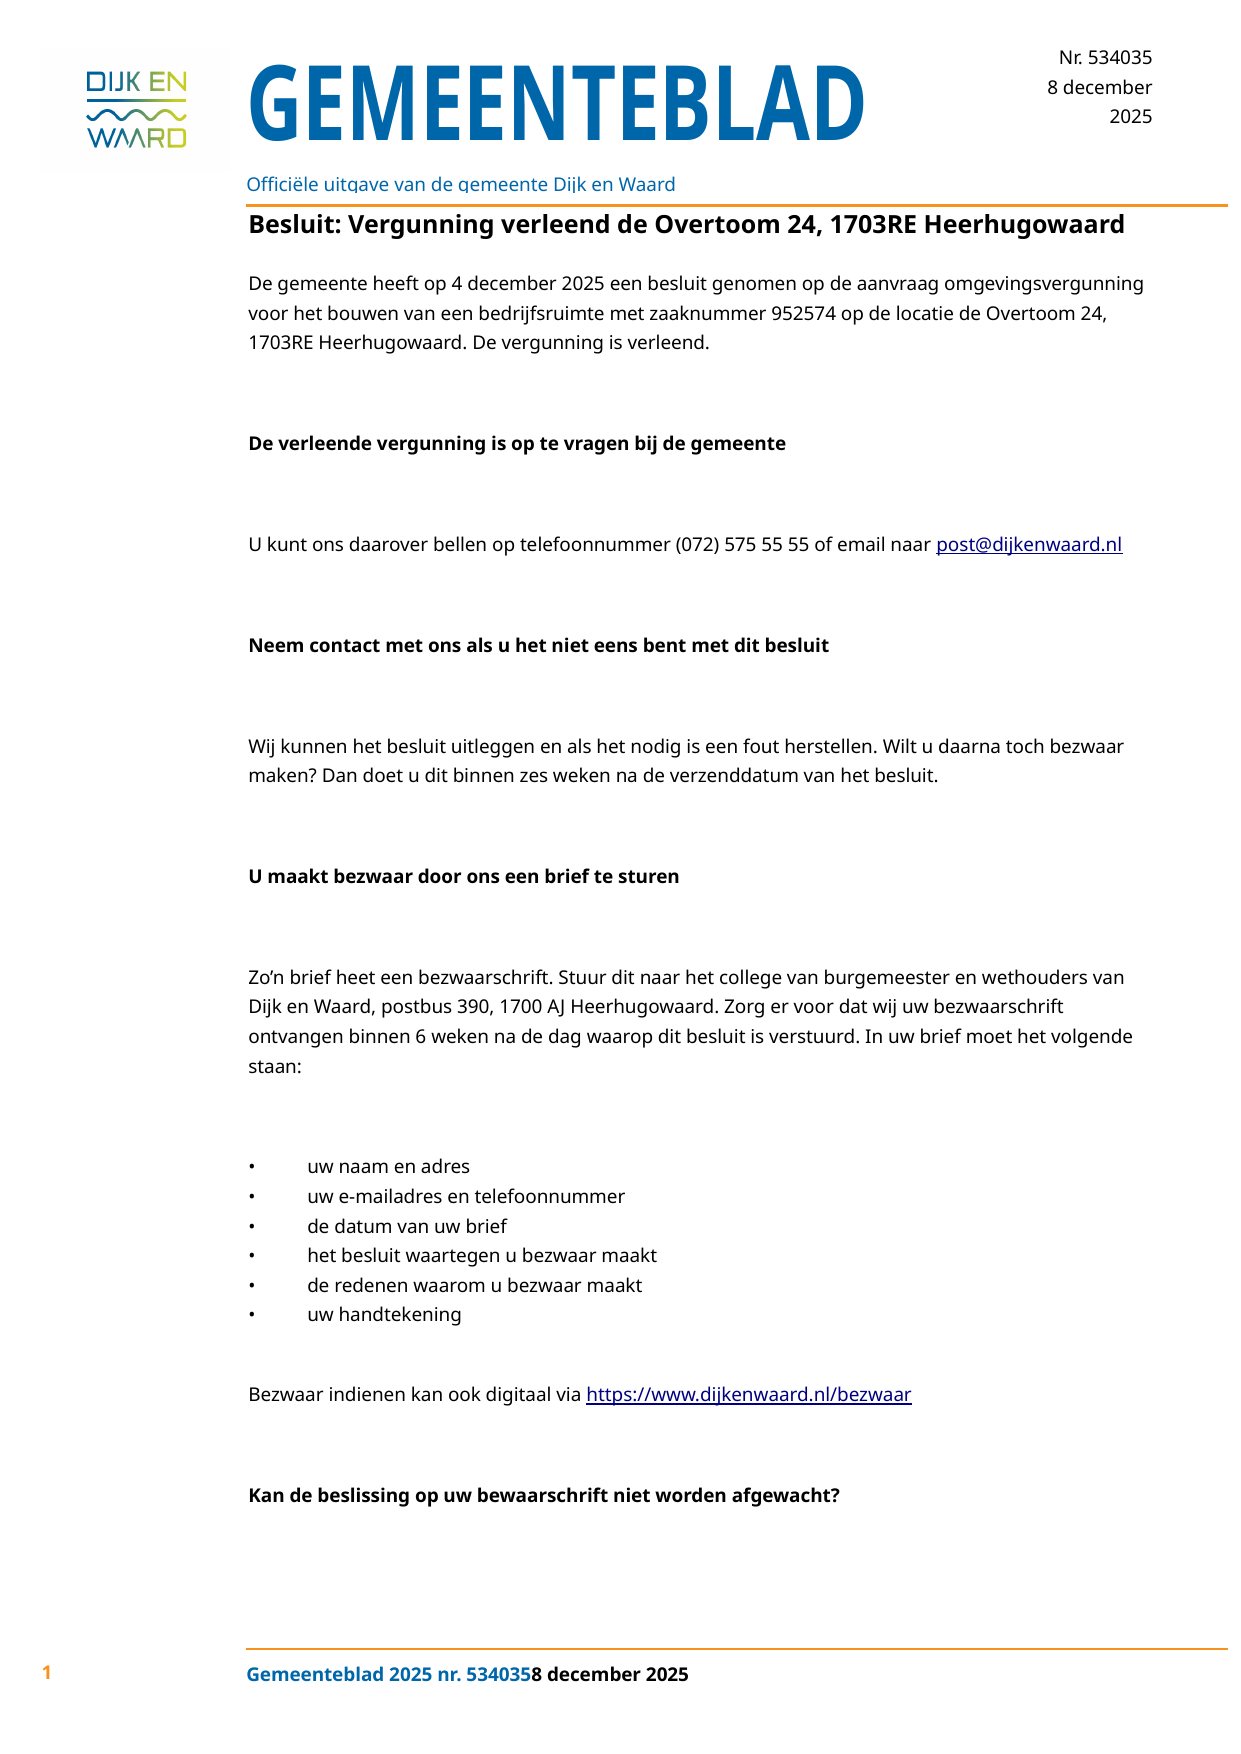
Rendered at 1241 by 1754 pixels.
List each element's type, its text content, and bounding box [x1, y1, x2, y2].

list uw handtekening [248, 1302, 1152, 1327]
text Besluit: Vergunning verleend de Overtoom 24, 1703RE Heerhugowaard [248, 207, 1152, 241]
text U maakt bezwaar door ons een brief te sturen [248, 863, 1152, 889]
picture [41, 47, 231, 172]
list de redenen waarom u bezwaar maakt [248, 1272, 1152, 1298]
list uw e-mailadres en telefoonnummer [248, 1183, 1152, 1209]
list de datum van uw brief [248, 1213, 1152, 1238]
list uw naam en adres [248, 1154, 1152, 1179]
text Zo’n brief heet een bezwaarschrift. Stuur dit naar het college van burgemeester en wethouders van Dijk en Waard, postbus 390, 1700 AJ Heerhugowaard. Zorg er voor dat wij uw bezwaarschrift ontvangen binnen 6 weken na de dag waarop dit besluit is verstuurd. In uw brief moet het volgende staan: [248, 964, 1152, 1078]
text Bezwaar indienen kan ook digitaal via https://www.dijkenwaard.nl/bezwaar [248, 1382, 1152, 1407]
text Neem contact met ons als u het niet eens bent met dit besluit [248, 632, 1152, 658]
text Wij kunnen het besluit uitleggen en als het nodig is een fout herstellen. Wilt u daarna toch bezwaar maken? Dan doet u dit binnen zes weken na de verzenddatum van het besluit. [248, 733, 1152, 788]
text De gemeente heeft op 4 december 2025 een besluit genomen op de aanvraag omgevingsvergunning voor het bouwen van een bedrijfsruimte met zaaknummer 952574 op de locatie de Overtoom 24, 1703RE Heerhugowaard. De vergunning is verleend. [248, 270, 1152, 355]
text Kan de beslissing op uw bewaarschrift niet worden afgewacht? [248, 1482, 1152, 1508]
text U kunt ons daarover bellen op telefoonnummer (072) 575 55 55 of email naar post@dijkenwaard.nl [248, 531, 1152, 557]
text De verleende vergunning is op te vragen bij de gemeente [248, 430, 1152, 456]
list het besluit waartegen u bezwaar maakt [248, 1242, 1152, 1268]
